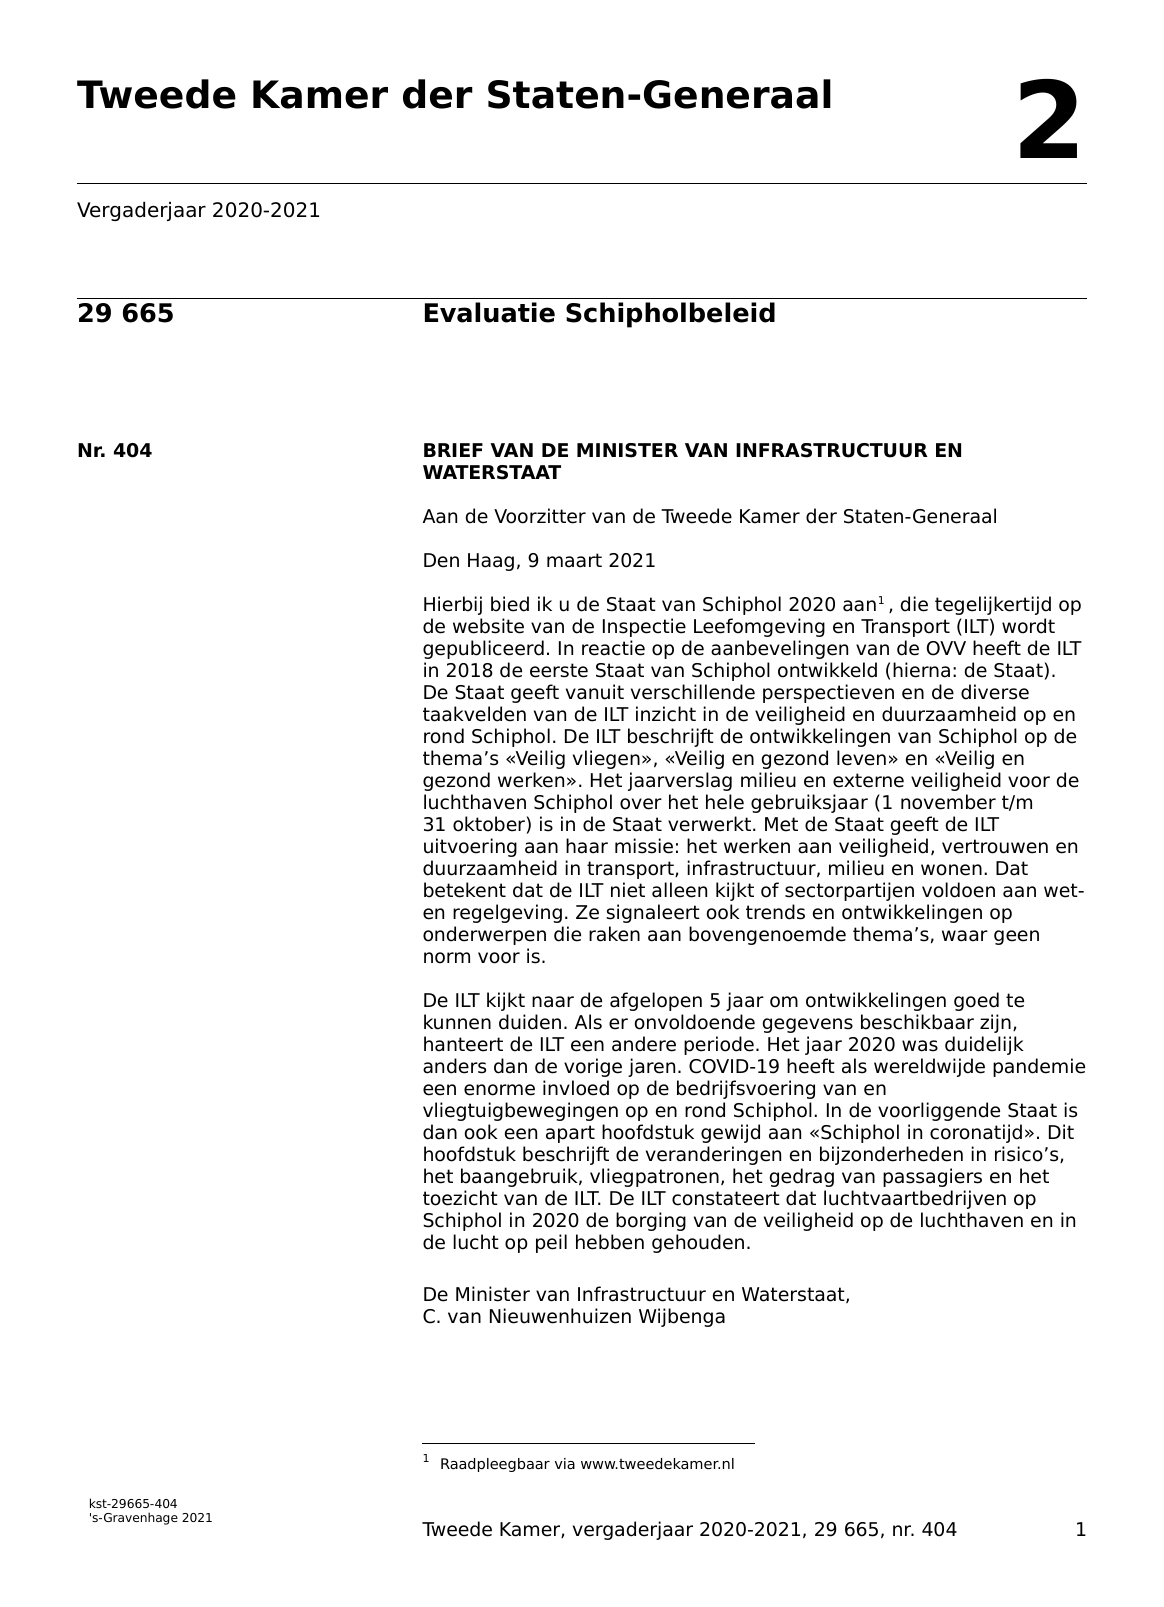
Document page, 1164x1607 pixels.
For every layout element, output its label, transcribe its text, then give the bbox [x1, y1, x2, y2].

text kst-29665-404 [88, 1497, 323, 1511]
text Aan de Voorzitter van de Tweede Kamer der Staten-Generaal [422, 506, 1087, 528]
table_header 2 [886, 59, 1087, 183]
subtitle 29 665 Evaluatie Schipholbeleid [77, 299, 1087, 329]
text 's-Gravenhage 2021 [88, 1511, 323, 1525]
text Raadpleegbaar via www.tweedekamer.nl [422, 1452, 1087, 1474]
table_header Tweede Kamer der Staten-Generaal [77, 59, 886, 183]
subtitle Nr. 404 BRIEF VAN DE MINISTER VAN INFRASTRUCTUUR EN WATERSTAAT [77, 440, 1087, 484]
text Den Haag, 9 maart 2021 [422, 550, 1087, 572]
text De ILT kijkt naar de afgelopen 5 jaar om ontwikkelingen goed te kunnen duiden. Als er onvoldoende gegevens beschikbaar zijn, hanteert de ILT een andere periode. Het jaar 2020 was duidelijk anders dan de vorige jaren. COVID-19 heeft als wereldwijde pandemie een enorme invloed op de bedrijfsvoering van en vliegtuigbewegingen op en rond Schiphol. In de voorliggende Staat is dan ook een apart hoofdstuk gewijd aan «Schiphol in coronatijd». Dit hoofdstuk beschrijft de veranderingen en bijzonderheden in risico’s, het baangebruik, vliegpatronen, het gedrag van passagiers en het toezicht van de ILT. De ILT constateert dat luchtvaartbedrijven op Schiphol in 2020 de borging van de veiligheid op de luchthaven en in de lucht op peil hebben gehouden. [422, 990, 1087, 1254]
text De Minister van Infrastructuur en Waterstaat, C. van Nieuwenhuizen Wijbenga [422, 1284, 1087, 1328]
table_cell Vergaderjaar 2020-2021 [77, 184, 1087, 298]
text Hierbij bied ik u de Staat van Schiphol 2020 aan, die tegelijkertijd op de website van de Inspectie Leefomgeving en Transport (ILT) wordt gepubliceerd. In reactie op de aanbevelingen van de OVV heeft de ILT in 2018 de eerste Staat van Schiphol ontwikkeld (hierna: de Staat). De Staat geeft vanuit verschillende perspectieven en de diverse taakvelden van de ILT inzicht in de veiligheid en duurzaamheid op en rond Schiphol. De ILT beschrijft de ontwikkelingen van Schiphol op de thema’s «Veilig vliegen», «Veilig en gezond leven» en «Veilig en gezond werken». Het jaarverslag milieu en externe veiligheid voor de luchthaven Schiphol over het hele gebruiksjaar (1 november t/m 31 oktober) is in de Staat verwerkt. Met de Staat geeft de ILT uitvoering aan haar missie: het werken aan veiligheid, vertrouwen en duurzaamheid in transport, infrastructuur, milieu en wonen. Dat betekent dat de ILT niet alleen kijkt of sectorpartijen voldoen aan wet- en regelgeving. Ze signaleert ook trends en ontwikkelingen op onderwerpen die raken aan bovengenoemde thema’s, waar geen norm voor is. [422, 594, 1087, 968]
